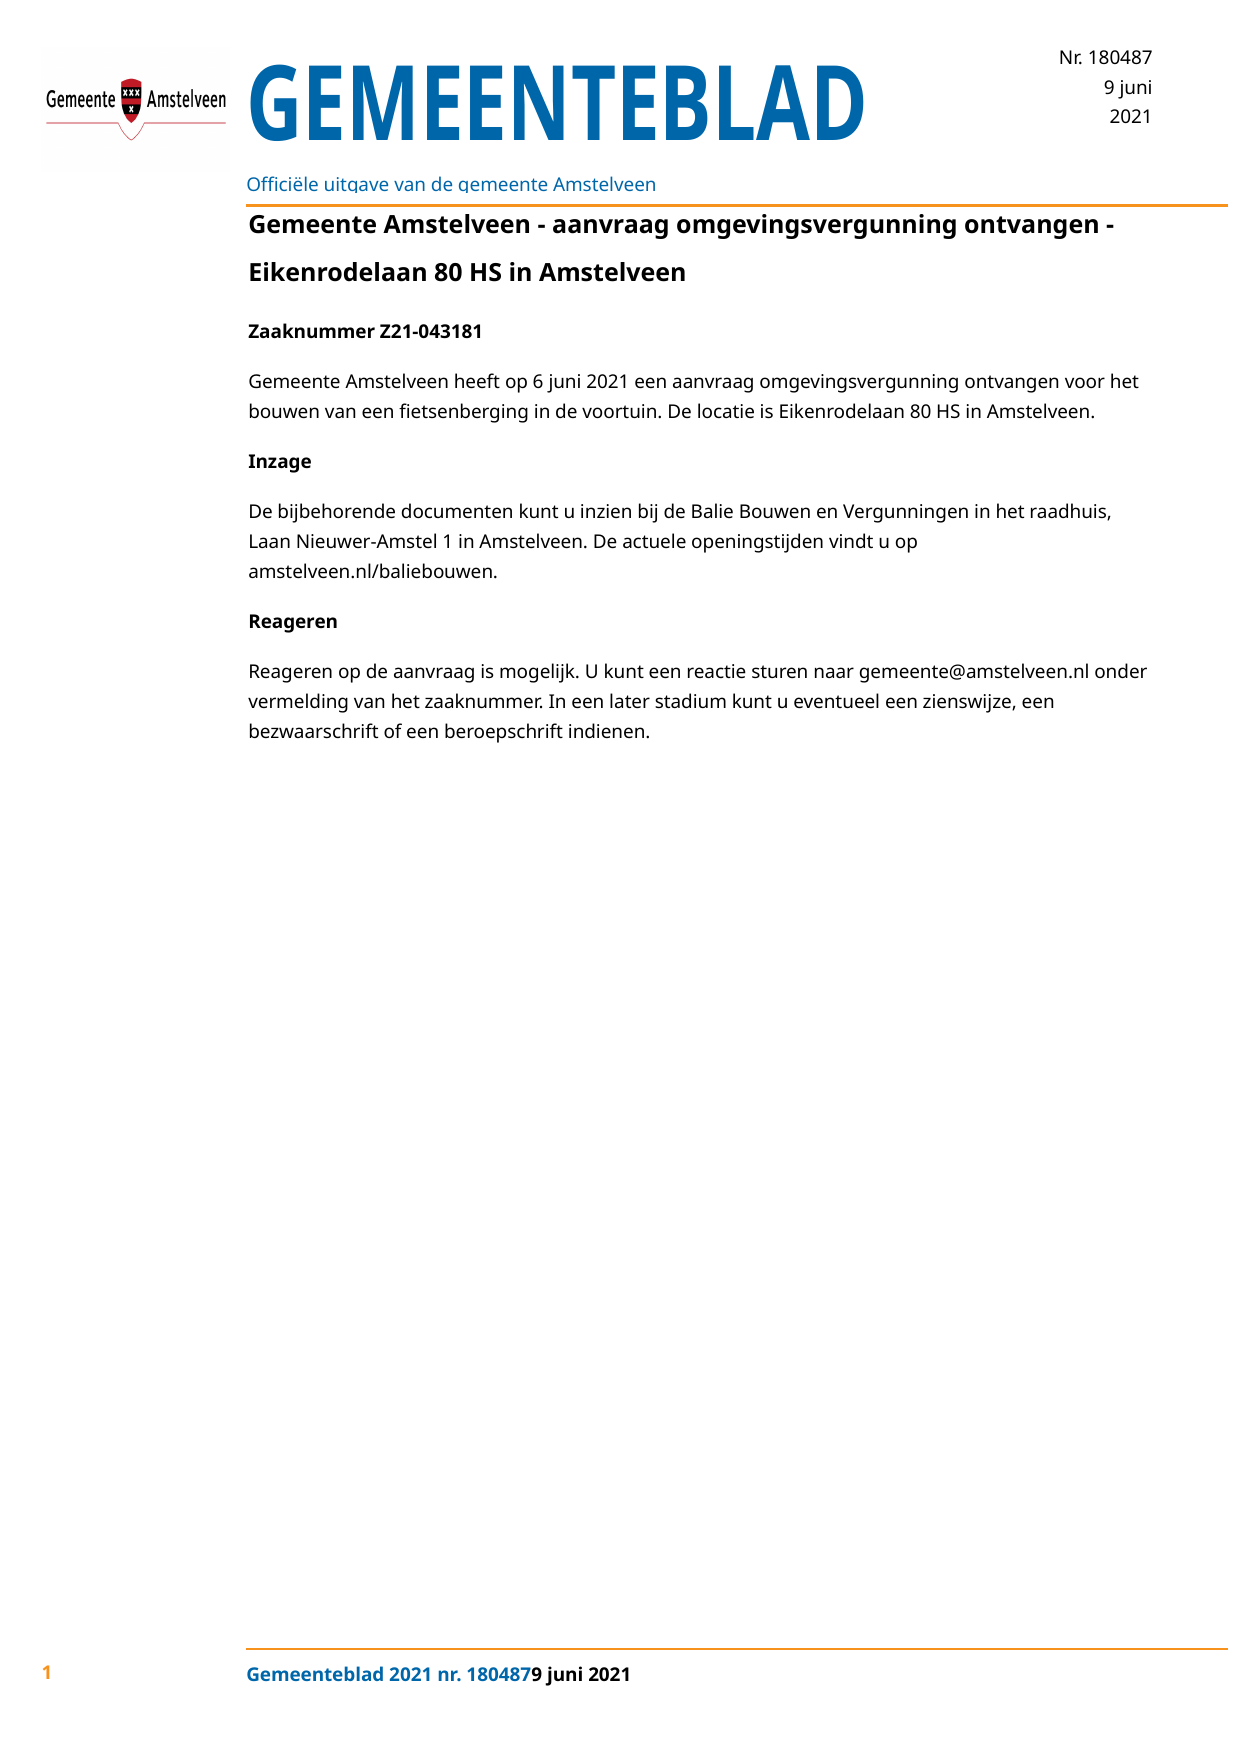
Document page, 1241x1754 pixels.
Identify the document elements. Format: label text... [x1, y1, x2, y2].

picture [41, 47, 231, 172]
text Inzage [248, 448, 1152, 474]
text Zaaknummer Z21-043181 [248, 318, 1152, 344]
text De bijbehorende documenten kunt u inzien bij de Balie Bouwen en Vergunningen in het raadhuis, Laan Nieuwer-Amstel 1 in Amstelveen. De actuele openingstijden vindt u op amstelveen.nl/baliebouwen. [248, 499, 1152, 584]
text Reageren [248, 608, 1152, 634]
text Gemeente Amstelveen - aanvraag omgevingsvergunning ontvangen - Eikenrodelaan 80 HS in Amstelveen [248, 207, 1152, 288]
text Gemeente Amstelveen heeft op 6 juni 2021 een aanvraag omgevingsvergunning ontvangen voor het bouwen van een fietsenberging in de voortuin. De locatie is Eikenrodelaan 80 HS in Amstelveen. [248, 368, 1152, 424]
text Reageren op de aanvraag is mogelijk. U kunt een reactie sturen naar gemeente@amstelveen.nl onder vermelding van het zaaknummer. In een later stadium kunt u eventueel een zienswijze, een bezwaarschrift of een beroepschrift indienen. [248, 659, 1152, 744]
